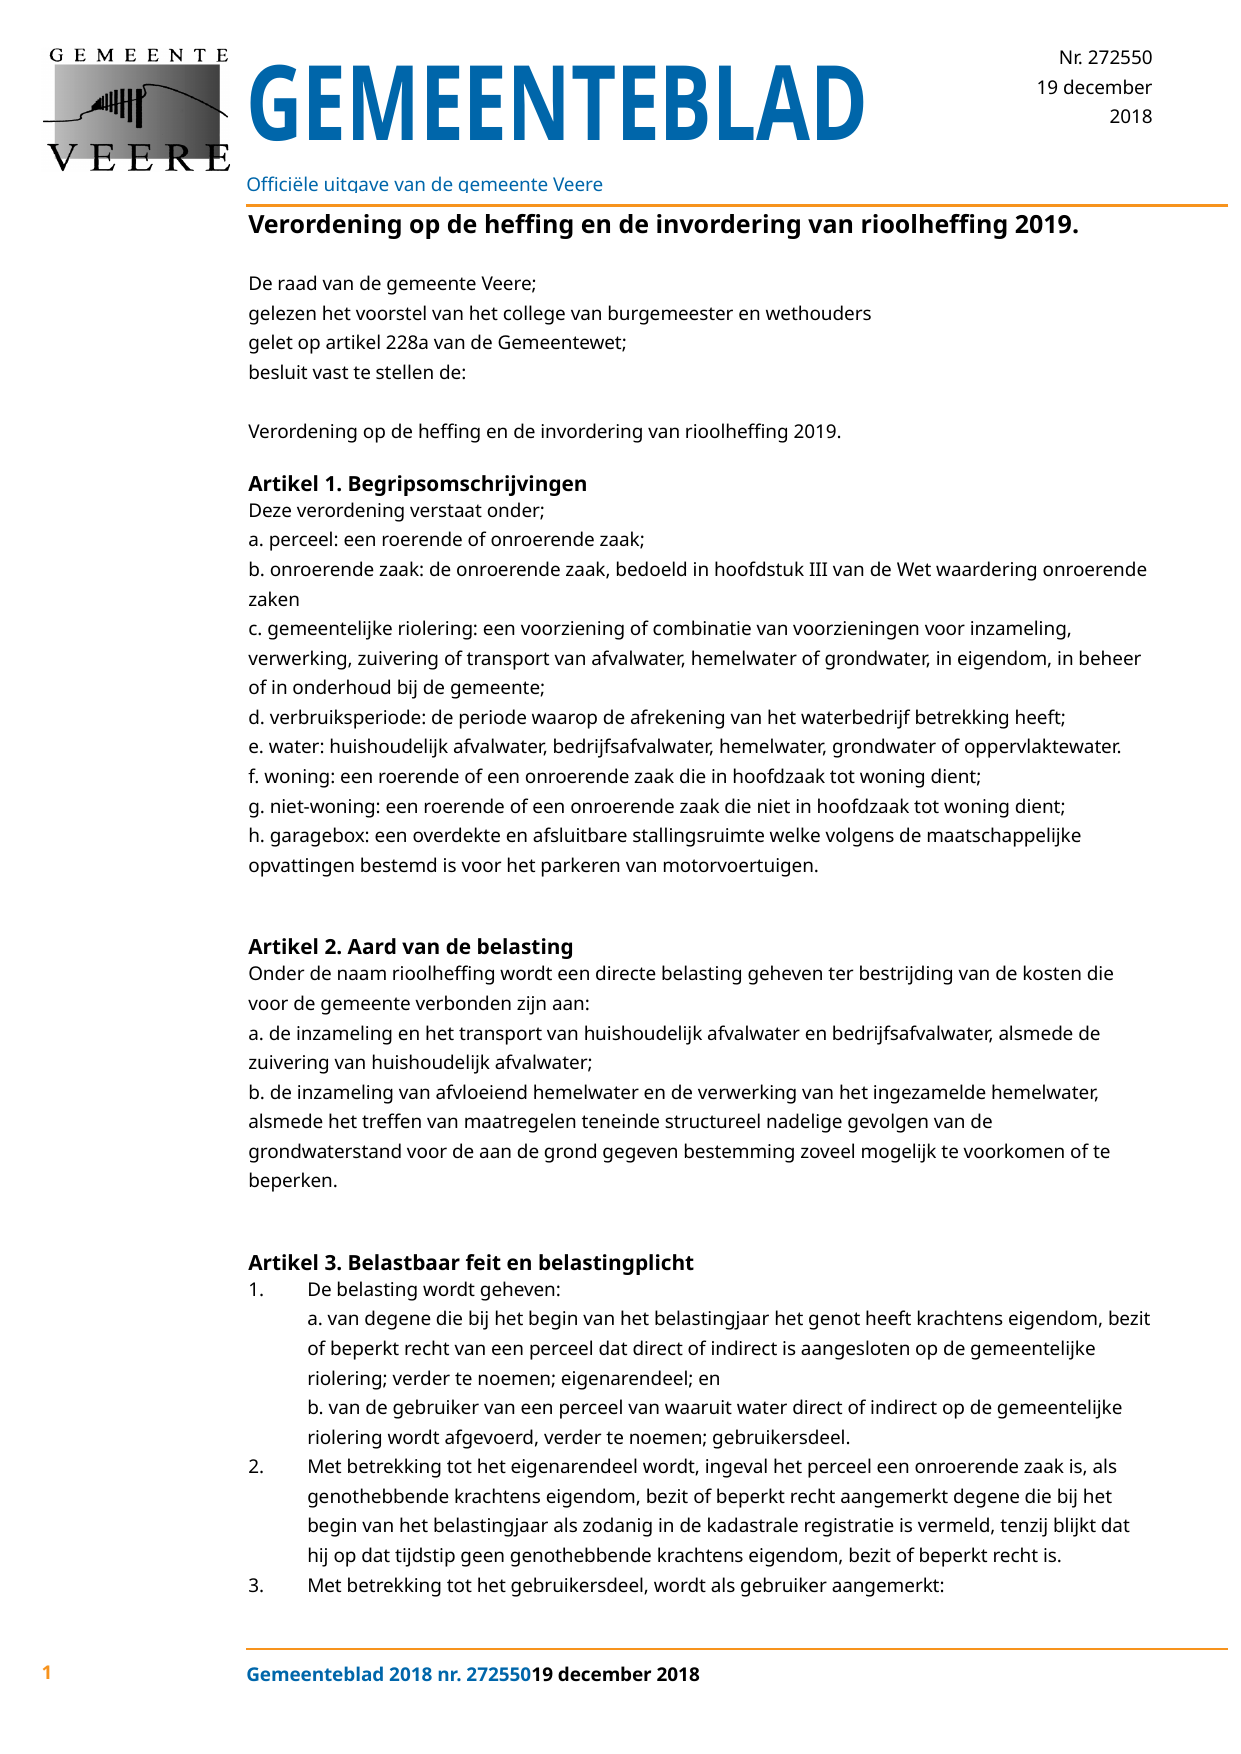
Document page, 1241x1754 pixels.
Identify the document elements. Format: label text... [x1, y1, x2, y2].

text gelet op artikel 228a van de Gemeentewet; [248, 329, 1152, 355]
list De belasting wordt geheven: [248, 1276, 1152, 1302]
text b. onroerende zaak: de onroerende zaak, bedoeld in hoofdstuk III van de Wet waardering onroerende zaken [248, 556, 1152, 612]
text e. water: huishoudelijk afvalwater, bedrijfsafvalwater, hemelwater, grondwater of oppervlaktewater. [248, 734, 1152, 759]
text Deze verordening verstaat onder; [248, 497, 1152, 523]
text gelezen het voorstel van het college van burgemeester en wethouders [248, 300, 1152, 326]
text besluit vast te stellen de: [248, 359, 1152, 385]
list Met betrekking tot het gebruikersdeel, wordt als gebruiker aangemerkt: [248, 1572, 1152, 1598]
text h. garagebox: een overdekte en afsluitbare stallingsruimte welke volgens de maatschappelijke opvattingen bestemd is voor het parkeren van motorvoertuigen. [248, 822, 1152, 878]
list a. van degene die bij het begin van het belastingjaar het genot heeft krachtens eigendom, bezit of beperkt recht van een perceel dat direct of indirect is aangesloten op de gemeentelijke riolering; verder te noemen; eigenarendeel; en [248, 1306, 1152, 1391]
text a. perceel: een roerende of onroerende zaak; [248, 527, 1152, 552]
text c. gemeentelijke riolering: een voorziening of combinatie van voorzieningen voor inzameling, verwerking, zuivering of transport van afvalwater, hemelwater of grondwater, in eigendom, in beheer of in onderhoud bij de gemeente; [248, 615, 1152, 700]
text f. woning: een roerende of een onroerende zaak die in hoofdzaak tot woning dient; [248, 763, 1152, 789]
text Verordening op de heffing en de invordering van rioolheffing 2019. [248, 207, 1152, 241]
text g. niet-woning: een roerende of een onroerende zaak die niet in hoofdzaak tot woning dient; [248, 793, 1152, 819]
text a. de inzameling en het transport van huishoudelijk afvalwater en bedrijfsafvalwater, alsmede de zuivering van huishoudelijk afvalwater; [248, 1020, 1152, 1075]
text Artikel 1. Begripsomschrijvingen [248, 469, 1152, 497]
text Verordening op de heffing en de invordering van rioolheffing 2019. [248, 418, 1152, 444]
text Artikel 2. Aard van de belasting [248, 932, 1152, 961]
list b. van de gebruiker van een perceel van waaruit water direct of indirect op de gemeentelijke riolering wordt afgevoerd, verder te noemen; gebruikersdeel. [248, 1394, 1152, 1450]
text Onder de naam rioolheffing wordt een directe belasting geheven ter bestrijding van de kosten die voor de gemeente verbonden zijn aan: [248, 961, 1152, 1016]
list Met betrekking tot het eigenarendeel wordt, ingeval het perceel een onroerende zaak is, als genothebbende krachtens eigendom, bezit of beperkt recht aangemerkt degene die bij het begin van het belastingjaar als zodanig in de kadastrale registratie is vermeld, tenzij blijkt dat hij op dat tijdstip geen genothebbende krachtens eigendom, bezit of beperkt recht is. [248, 1453, 1152, 1568]
picture [41, 47, 231, 172]
text De raad van de gemeente Veere; [248, 270, 1152, 296]
text Artikel 3. Belastbaar feit en belastingplicht [248, 1248, 1152, 1276]
text d. verbruiksperiode: de periode waarop de afrekening van het waterbedrijf betrekking heeft; [248, 704, 1152, 730]
text b. de inzameling van afvloeiend hemelwater en de verwerking van het ingezamelde hemelwater, alsmede het treffen van maatregelen teneinde structureel nadelige gevolgen van de grondwaterstand voor de aan de grond gegeven bestemming zoveel mogelijk te voorkomen of te beperken. [248, 1079, 1152, 1193]
